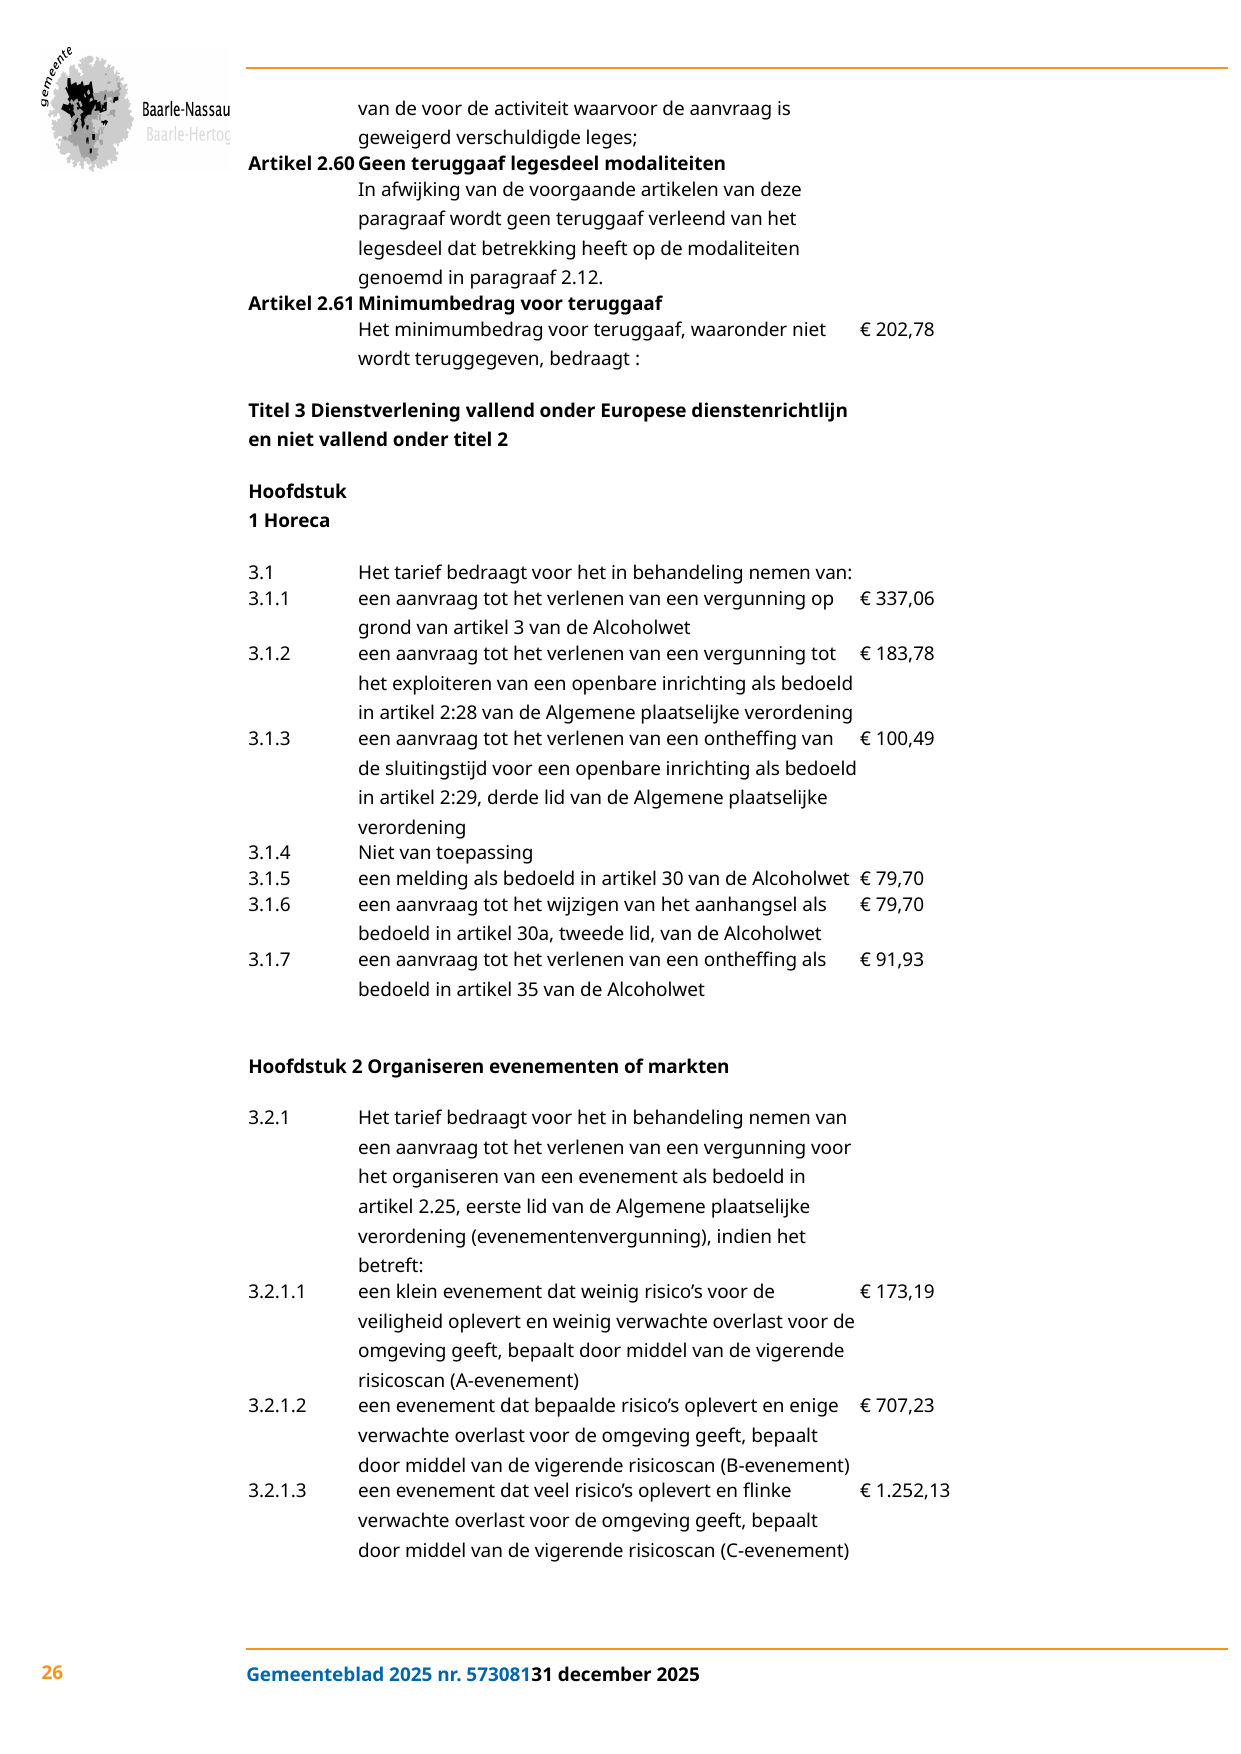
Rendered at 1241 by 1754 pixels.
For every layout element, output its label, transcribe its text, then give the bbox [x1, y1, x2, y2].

table_cell € 173,19 [860, 1278, 1042, 1393]
table_cell 3.1.6 [248, 891, 358, 946]
table_cell [1042, 1053, 1152, 1079]
table_cell 3.1.5 [248, 865, 358, 891]
table_cell Artikel 2.61 [248, 290, 358, 316]
table_cell [860, 176, 1042, 290]
table_cell Hoofdstuk 2 Organiseren evenementen of markten [248, 1053, 860, 1079]
table_cell Het minimumbedrag voor teruggaaf, waaronder niet wordt teruggegeven, bedraagt : [358, 316, 860, 371]
table_cell [1042, 1028, 1152, 1053]
table_cell € 79,70 [860, 865, 1042, 891]
table_cell [358, 371, 860, 397]
table_cell [248, 1028, 358, 1053]
table_cell een evenement dat bepaalde risico’s oplevert en enige verwachte overlast voor de omgeving geeft, bepaalt door middel van de vigerende risicoscan (B-evenement) [358, 1393, 860, 1478]
table_cell [860, 371, 1042, 397]
table_cell 3.2.1.3 [248, 1478, 358, 1562]
table_cell [248, 453, 358, 478]
table_cell [1042, 316, 1152, 371]
table_cell Minimumbedrag voor teruggaaf [358, 290, 860, 316]
table_cell 3.1.1 [248, 585, 358, 640]
table_cell 3.1.7 [248, 946, 358, 1002]
table_cell [860, 95, 1042, 150]
table_cell van de voor de activiteit waarvoor de aanvraag is geweigerd verschuldigde leges; [358, 95, 860, 150]
table_cell een aanvraag tot het verlenen van een ontheffing als bedoeld in artikel 35 van de Alcoholwet [358, 946, 860, 1002]
table_cell [1042, 1563, 1152, 1588]
table_cell [860, 534, 1042, 559]
table_cell [860, 559, 1042, 585]
table_cell [358, 1563, 860, 1588]
table_cell 3.1.4 [248, 840, 358, 865]
table_cell [860, 1079, 1042, 1104]
table_cell [1042, 453, 1152, 478]
table_cell € 79,70 [860, 891, 1042, 946]
table_cell [860, 397, 1042, 452]
table_cell [860, 1053, 1042, 1079]
table_cell [860, 1563, 1042, 1588]
table_cell [1042, 1105, 1152, 1278]
table_cell [358, 1028, 860, 1053]
table_cell een aanvraag tot het verlenen van een vergunning tot het exploiteren van een openbare inrichting als bedoeld in artikel 2:28 van de Algemene plaatselijke verordening [358, 640, 860, 725]
table_cell € 1.252,13 [860, 1478, 1042, 1562]
table_cell [248, 1079, 358, 1104]
table_cell Het tarief bedraagt voor het in behandeling nemen van: [358, 559, 860, 585]
table_cell [860, 290, 1042, 316]
table_cell [1042, 559, 1152, 585]
table_cell [1042, 865, 1152, 891]
table_cell Het tarief bedraagt voor het in behandeling nemen van een aanvraag tot het verlenen van een vergunning voor het organiseren van een evenement als bedoeld in artikel 2.25, eerste lid van de Algemene plaatselijke verordening (evenementenvergunning), indien het betreft: [358, 1105, 860, 1278]
table_cell € 707,23 [860, 1393, 1042, 1478]
table_cell [1042, 946, 1152, 1002]
table_cell [1042, 478, 1152, 533]
table_cell [1042, 397, 1152, 452]
table_cell [358, 1079, 860, 1104]
table_cell een aanvraag tot het wijzigen van het aanhangsel als bedoeld in artikel 30a, tweede lid, van de Alcoholwet [358, 891, 860, 946]
table_cell € 202,78 [860, 316, 1042, 371]
table_cell [248, 1563, 358, 1588]
table_cell [1042, 290, 1152, 316]
table_cell een aanvraag tot het verlenen van een ontheffing van de sluitingstijd voor een openbare inrichting als bedoeld in artikel 2:29, derde lid van de Algemene plaatselijke verordening [358, 725, 860, 839]
table_cell [358, 1002, 860, 1027]
table_cell [1042, 176, 1152, 290]
table_cell [860, 453, 1042, 478]
table_cell [248, 316, 358, 371]
table_cell Artikel 2.60 [248, 150, 358, 176]
table_cell [358, 478, 860, 533]
table_cell [248, 534, 358, 559]
table_cell € 337,06 [860, 585, 1042, 640]
table_cell [248, 1002, 358, 1027]
table_cell In afwijking van de voorgaande artikelen van deze paragraaf wordt geen teruggaaf verleend van het legesdeel dat betrekking heeft op de modaliteiten genoemd in paragraaf 2.12. [358, 176, 860, 290]
table_cell 3.2.1.1 [248, 1278, 358, 1393]
picture [41, 47, 231, 172]
table_cell [1042, 585, 1152, 640]
table_cell [860, 1105, 1042, 1278]
table_cell [1042, 534, 1152, 559]
table_cell [358, 534, 860, 559]
table_cell [1042, 1079, 1152, 1104]
table_cell 3.1 [248, 559, 358, 585]
table_cell 3.1.2 [248, 640, 358, 725]
table_cell [860, 1002, 1042, 1027]
table_cell € 91,93 [860, 946, 1042, 1002]
table_cell [1042, 1393, 1152, 1478]
table_cell een aanvraag tot het verlenen van een vergunning op grond van artikel 3 van de Alcoholwet [358, 585, 860, 640]
table_cell [1042, 95, 1152, 150]
table_cell [248, 371, 358, 397]
table_cell [1042, 840, 1152, 865]
table_cell 3.2.1.2 [248, 1393, 358, 1478]
table_cell [860, 478, 1042, 533]
table_cell Titel 3 Dienstverlening vallend onder Europese dienstenrichtlijn en niet vallend onder titel 2 [248, 397, 860, 452]
table_cell Hoofdstuk 1 Horeca [248, 478, 358, 533]
table_cell Niet van toepassing [358, 840, 860, 865]
table_cell Geen teruggaaf legesdeel modaliteiten [358, 150, 860, 176]
table_cell € 183,78 [860, 640, 1042, 725]
table_cell [1042, 725, 1152, 839]
table_cell [1042, 891, 1152, 946]
table_cell [1042, 1002, 1152, 1027]
table_cell 3.1.3 [248, 725, 358, 839]
table_cell [358, 453, 860, 478]
table_cell [1042, 371, 1152, 397]
table_cell [248, 176, 358, 290]
table_cell [1042, 640, 1152, 725]
table_cell [1042, 1478, 1152, 1562]
table_cell € 100,49 [860, 725, 1042, 839]
table_cell een klein evenement dat weinig risico’s voor de veiligheid oplevert en weinig verwachte overlast voor de omgeving geeft, bepaalt door middel van de vigerende risicoscan (A-evenement) [358, 1278, 860, 1393]
table_cell [860, 1028, 1042, 1053]
table_cell [860, 840, 1042, 865]
table_cell een melding als bedoeld in artikel 30 van de Alcoholwet [358, 865, 860, 891]
table_cell [248, 95, 358, 150]
table_cell [860, 150, 1042, 176]
table_cell [1042, 150, 1152, 176]
table_cell [1042, 1278, 1152, 1393]
table_cell een evenement dat veel risico’s oplevert en flinke verwachte overlast voor de omgeving geeft, bepaalt door middel van de vigerende risicoscan (C-evenement) [358, 1478, 860, 1562]
table_cell 3.2.1 [248, 1105, 358, 1278]
